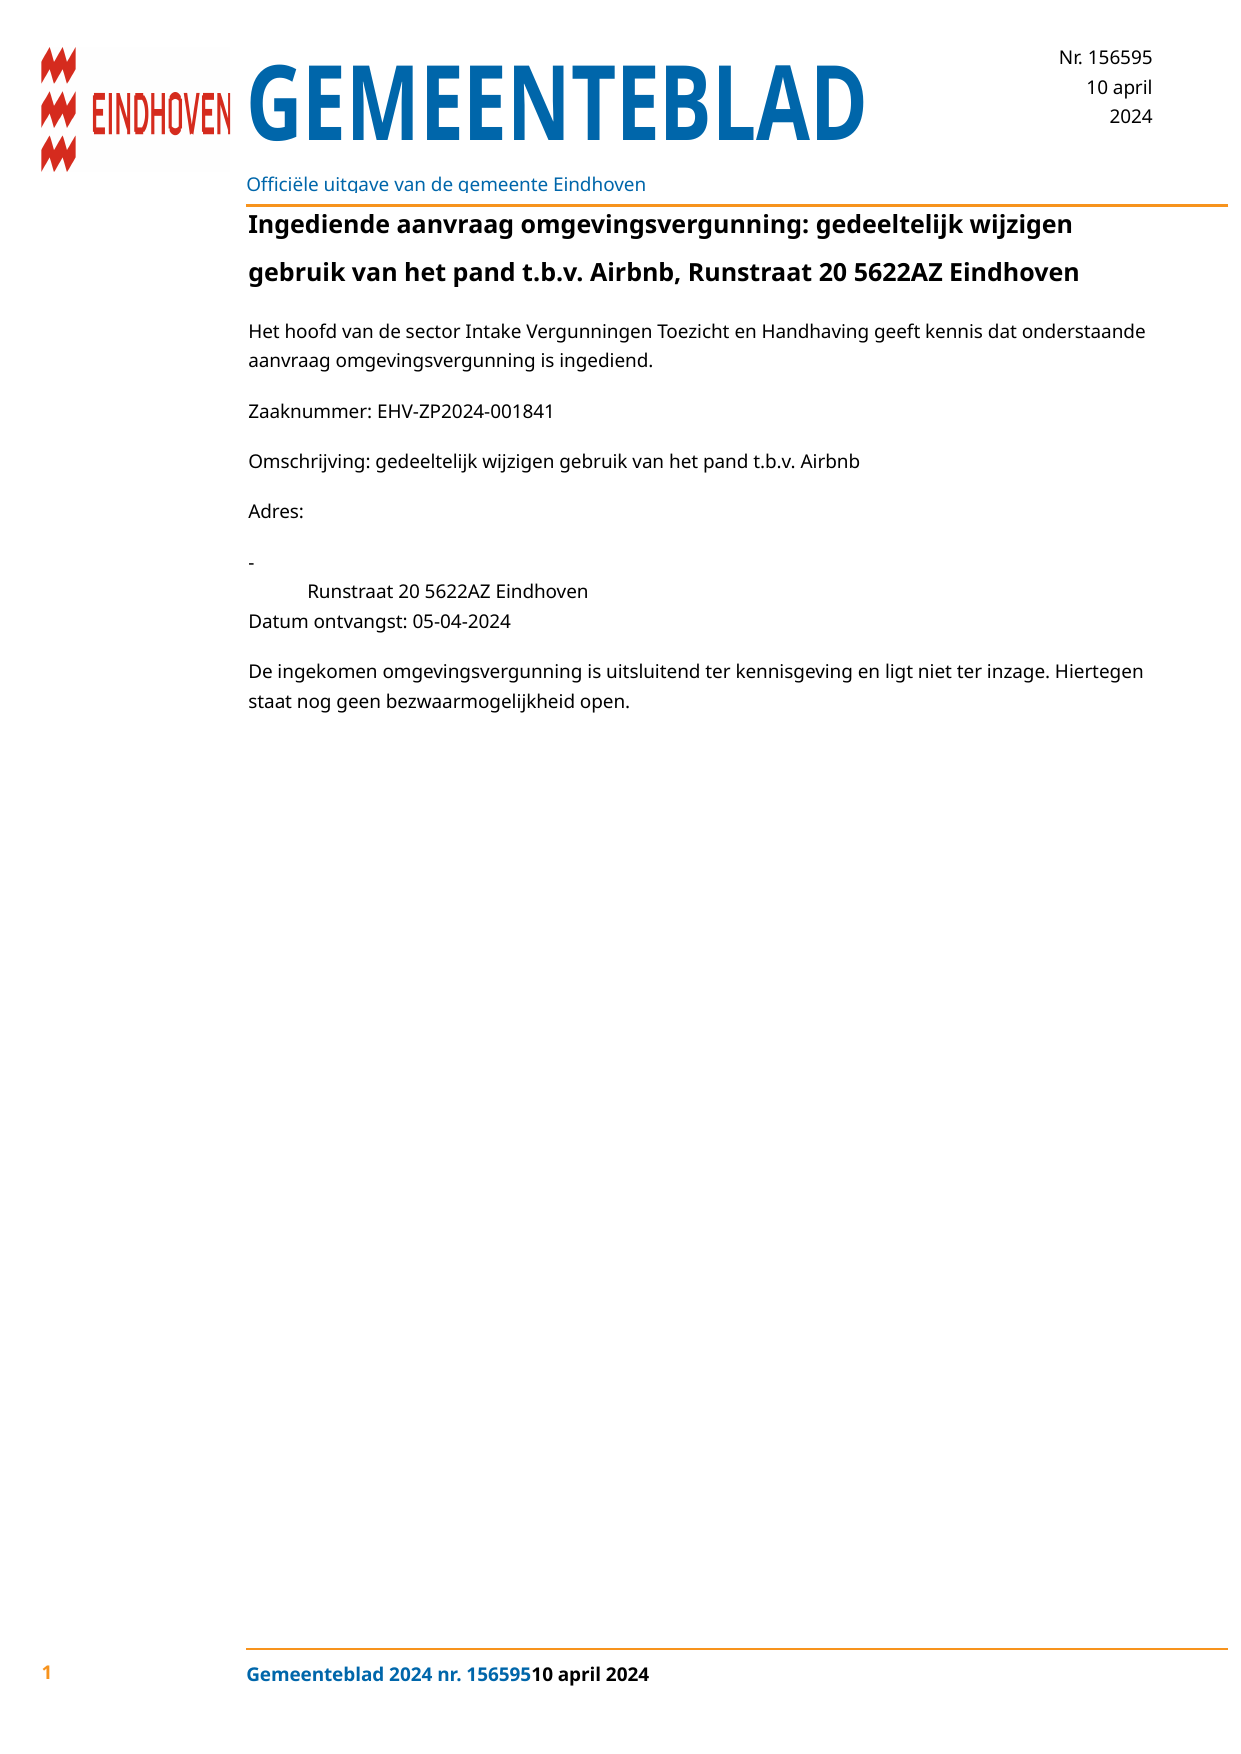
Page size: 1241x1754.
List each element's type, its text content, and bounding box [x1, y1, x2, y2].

text Ingediende aanvraag omgevingsvergunning: gedeeltelijk wijzigen gebruik van het pand t.b.v. Airbnb, Runstraat 20 5622AZ Eindhoven [248, 207, 1152, 288]
text Adres: [248, 499, 1152, 524]
text Datum ontvangst: 05-04-2024 [248, 608, 1152, 634]
picture [41, 47, 231, 172]
text Het hoofd van de sector Intake Vergunningen Toezicht en Handhaving geeft kennis dat onderstaande aanvraag omgevingsvergunning is ingediend. [248, 318, 1152, 373]
text Zaaknummer: EHV-ZP2024-001841 [248, 398, 1152, 424]
list Runstraat 20 5622AZ Eindhoven [248, 579, 1152, 604]
text Omschrijving: gedeeltelijk wijzigen gebruik van het pand t.b.v. Airbnb [248, 448, 1152, 474]
text De ingekomen omgevingsvergunning is uitsluitend ter kennisgeving en ligt niet ter inzage. Hiertegen staat nog geen bezwaarmogelijkheid open. [248, 659, 1152, 714]
